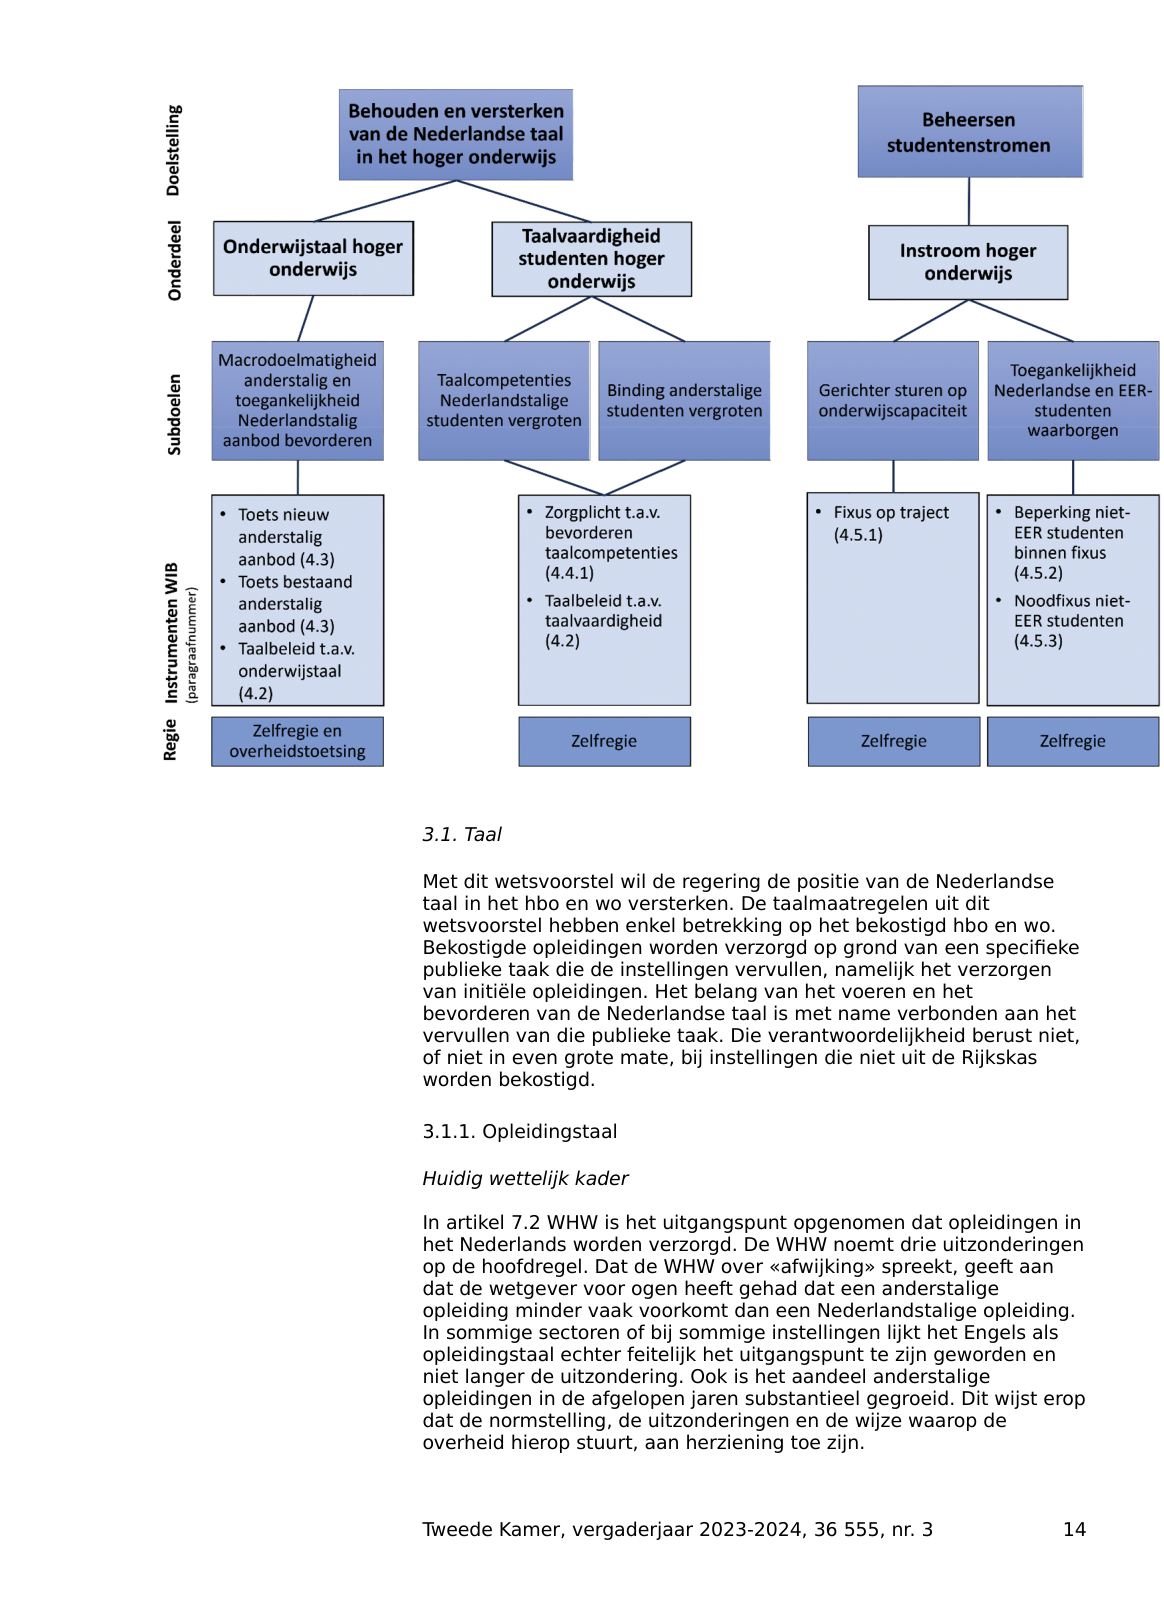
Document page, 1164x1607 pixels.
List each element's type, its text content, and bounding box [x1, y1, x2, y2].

subtitle 3.1. Taal [422, 824, 1087, 846]
subtitle 3.1.1. Opleidingstaal [422, 1121, 1087, 1143]
text Met dit wetsvoorstel wil de regering de positie van de Nederlandse taal in het hbo en wo versterken. De taalmaatregelen uit dit wetsvoorstel hebben enkel betrekking op het bekostigd hbo en wo. Bekostigde opleidingen worden verzorgd op grond van een specifieke publieke taak die de instellingen vervullen, namelijk het verzorgen van initiële opleidingen. Het belang van het voeren en het bevorderen van de Nederlandse taal is met name verbonden aan het vervullen van die publieke taak. Die verantwoordelijkheid berust niet, of niet in even grote mate, bij instellingen die niet uit de Rijkskas worden bekostigd. [422, 871, 1087, 1091]
text In artikel 7.2 WHW is het uitgangspunt opgenomen dat opleidingen in het Nederlands worden verzorgd. De WHW noemt drie uitzonderingen op de hoofdregel. Dat de WHW over «afwijking» spreekt, geeft aan dat de wetgever voor ogen heeft gehad dat een anderstalige opleiding minder vaak voorkomt dan een Nederlandstalige opleiding. In sommige sectoren of bij sommige instellingen lijkt het Engels als opleidingstaal echter feitelijk het uitgangspunt te zijn geworden en niet langer de uitzondering. Ook is het aandeel anderstalige opleidingen in de afgelopen jaren substantieel gegroeid. Dit wijst erop dat de normstelling, de uitzonderingen en de wijze waarop de overheid hierop stuurt, aan herziening toe zijn. [422, 1212, 1087, 1454]
picture [159, 81, 1164, 773]
subtitle Huidig wettelijk kader [422, 1168, 1087, 1190]
